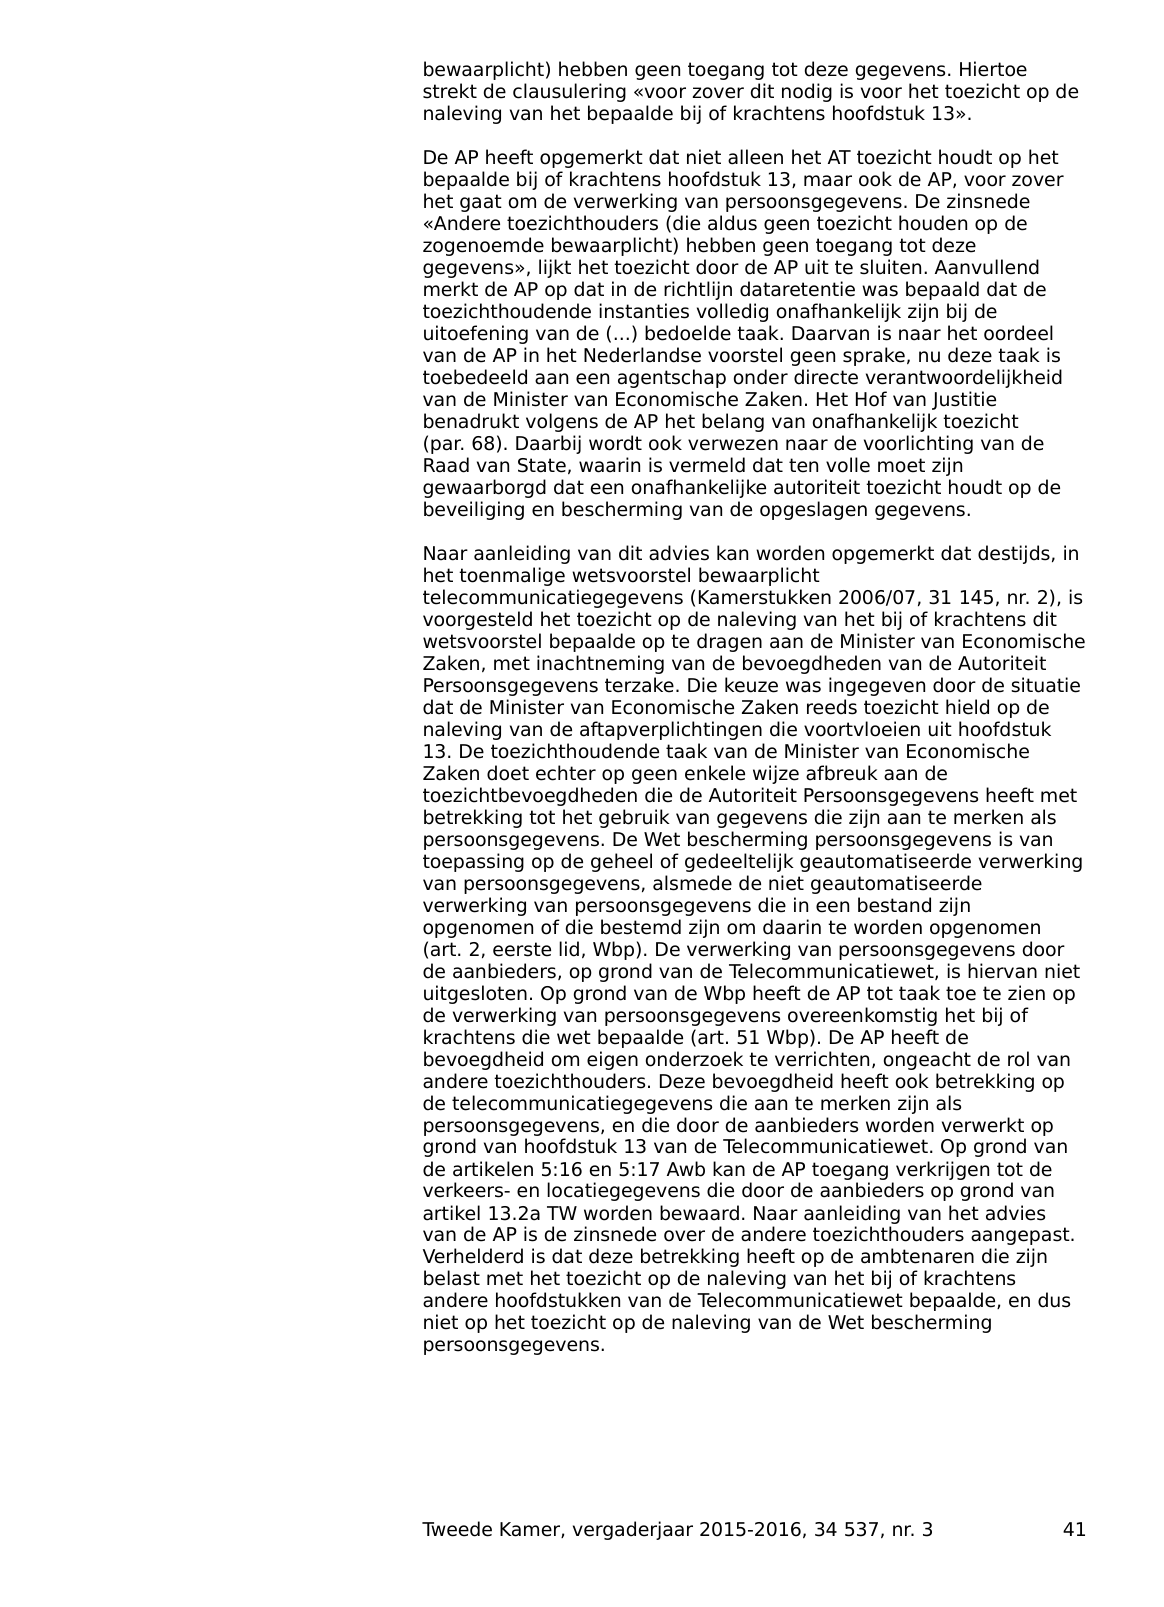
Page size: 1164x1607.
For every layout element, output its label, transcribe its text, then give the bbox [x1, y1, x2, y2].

text De AP heeft opgemerkt dat niet alleen het AT toezicht houdt op het bepaalde bij of krachtens hoofdstuk 13, maar ook de AP, voor zover het gaat om de verwerking van persoonsgegevens. De zinsnede «Andere toezichthouders (die aldus geen toezicht houden op de zogenoemde bewaarplicht) hebben geen toegang tot deze gegevens», lijkt het toezicht door de AP uit te sluiten. Aanvullend merkt de AP op dat in de richtlijn dataretentie was bepaald dat de toezichthoudende instanties volledig onafhankelijk zijn bij de uitoefening van de (...) bedoelde taak. Daarvan is naar het oordeel van de AP in het Nederlandse voorstel geen sprake, nu deze taak is toebedeeld aan een agentschap onder directe verantwoordelijkheid van de Minister van Economische Zaken. Het Hof van Justitie benadrukt volgens de AP het belang van onafhankelijk toezicht (par. 68). Daarbij wordt ook verwezen naar de voorlichting van de Raad van State, waarin is vermeld dat ten volle moet zijn gewaarborgd dat een onafhankelijke autoriteit toezicht houdt op de beveiliging en bescherming van de opgeslagen gegevens. [422, 147, 1087, 521]
text bewaarplicht) hebben geen toegang tot deze gegevens. Hiertoe strekt de clausulering «voor zover dit nodig is voor het toezicht op de naleving van het bepaalde bij of krachtens hoofdstuk 13». [422, 59, 1087, 125]
text Naar aanleiding van dit advies kan worden opgemerkt dat destijds, in het toenmalige wetsvoorstel bewaarplicht telecommunicatiegegevens (Kamerstukken 2006/07, 31 145, nr. 2), is voorgesteld het toezicht op de naleving van het bij of krachtens dit wetsvoorstel bepaalde op te dragen aan de Minister van Economische Zaken, met inachtneming van de bevoegdheden van de Autoriteit Persoonsgegevens terzake. Die keuze was ingegeven door de situatie dat de Minister van Economische Zaken reeds toezicht hield op de naleving van de aftapverplichtingen die voortvloeien uit hoofdstuk 13. De toezichthoudende taak van de Minister van Economische Zaken doet echter op geen enkele wijze afbreuk aan de toezichtbevoegdheden die de Autoriteit Persoonsgegevens heeft met betrekking tot het gebruik van gegevens die zijn aan te merken als persoonsgegevens. De Wet bescherming persoonsgegevens is van toepassing op de geheel of gedeeltelijk geautomatiseerde verwerking van persoonsgegevens, alsmede de niet geautomatiseerde verwerking van persoonsgegevens die in een bestand zijn opgenomen of die bestemd zijn om daarin te worden opgenomen (art. 2, eerste lid, Wbp). De verwerking van persoonsgegevens door de aanbieders, op grond van de Telecommunicatiewet, is hiervan niet uitgesloten. Op grond van de Wbp heeft de AP tot taak toe te zien op de verwerking van persoonsgegevens overeenkomstig het bij of krachtens die wet bepaalde (art. 51 Wbp). De AP heeft de bevoegdheid om eigen onderzoek te verrichten, ongeacht de rol van andere toezichthouders. Deze bevoegdheid heeft ook betrekking op de telecommunicatiegegevens die aan te merken zijn als persoonsgegevens, en die door de aanbieders worden verwerkt op grond van hoofdstuk 13 van de Telecommunicatiewet. Op grond van de artikelen 5:16 en 5:17 Awb kan de AP toegang verkrijgen tot de verkeers- en locatiegegevens die door de aanbieders op grond van artikel 13.2a TW worden bewaard. Naar aanleiding van het advies van de AP is de zinsnede over de andere toezichthouders aangepast. Verhelderd is dat deze betrekking heeft op de ambtenaren die zijn belast met het toezicht op de naleving van het bij of krachtens andere hoofdstukken van de Telecommunicatiewet bepaalde, en dus niet op het toezicht op de naleving van de Wet bescherming persoonsgegevens. [422, 543, 1087, 1356]
